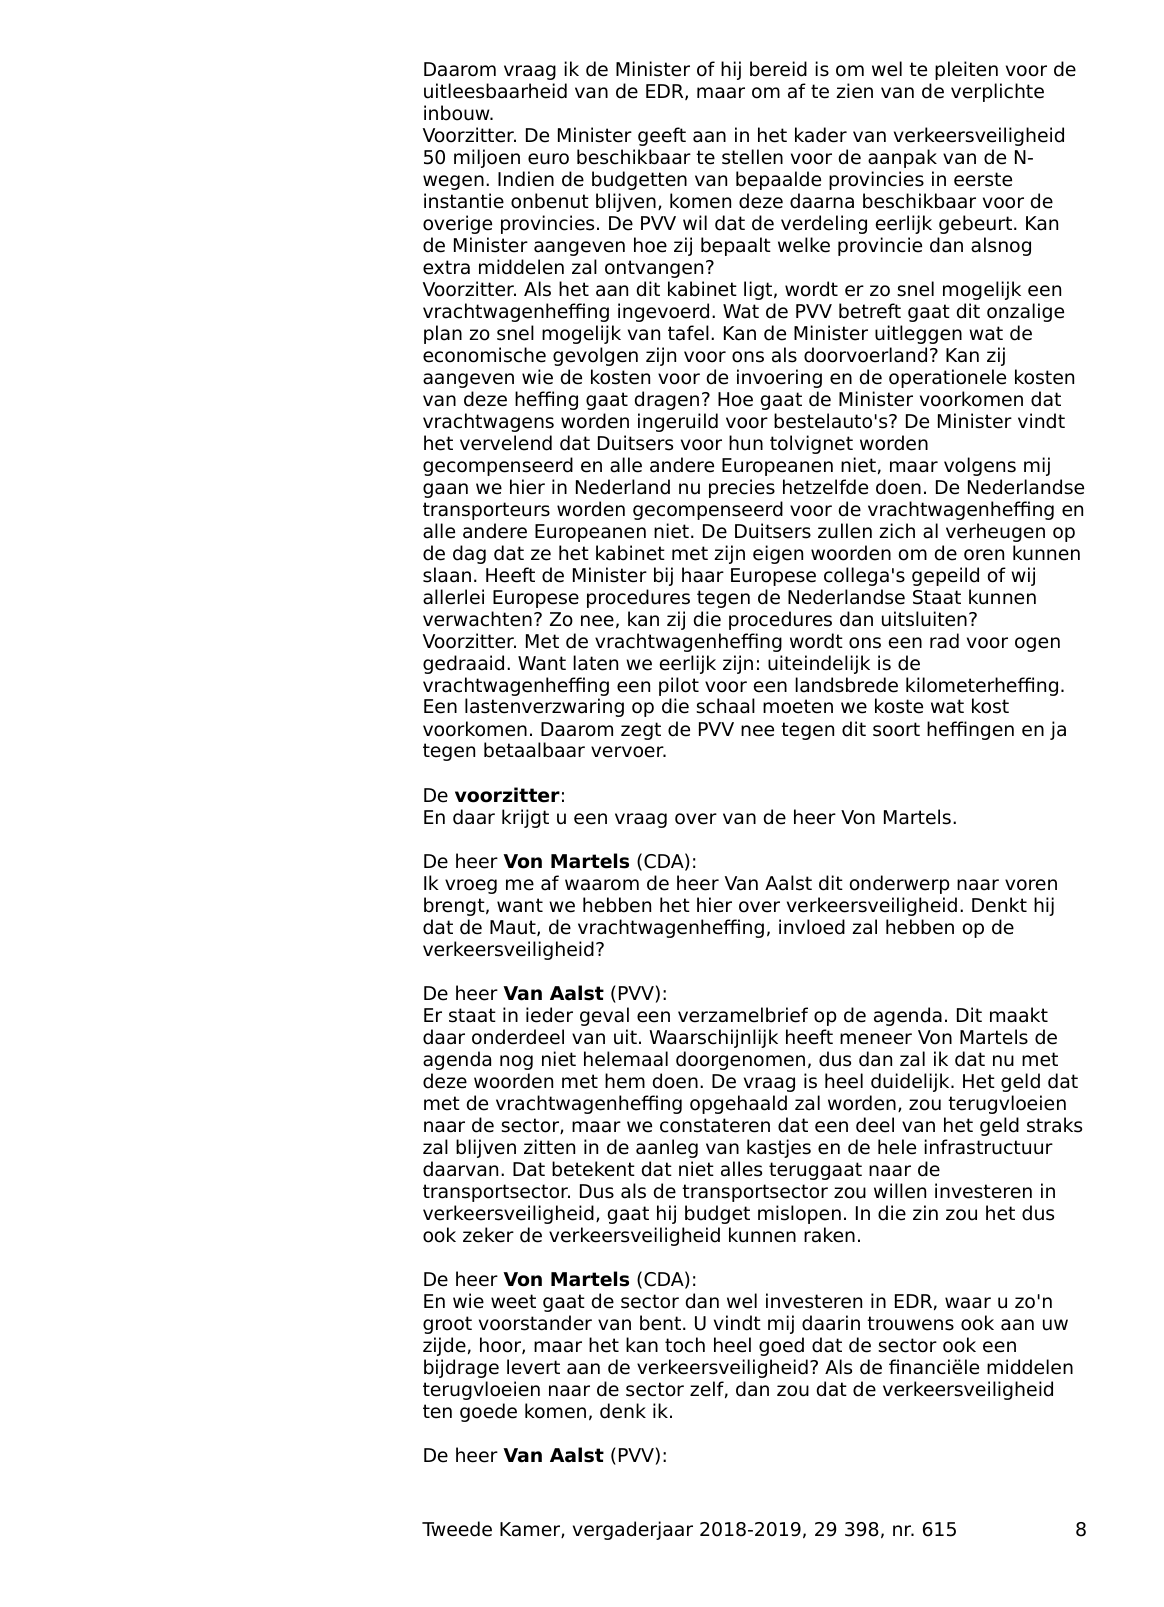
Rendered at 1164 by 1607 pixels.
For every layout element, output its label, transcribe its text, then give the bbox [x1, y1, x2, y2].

text Ik vroeg me af waarom de heer Van Aalst dit onderwerp naar voren brengt, want we hebben het hier over verkeersveiligheid. Denkt hij dat de Maut, de vrachtwagenheffing, invloed zal hebben op de verkeersveiligheid? [422, 873, 1087, 961]
text En wie weet gaat de sector dan wel investeren in EDR, waar u zo'n groot voorstander van bent. U vindt mij daarin trouwens ook aan uw zijde, hoor, maar het kan toch heel goed dat de sector ook een bijdrage levert aan de verkeersveiligheid? Als de financiële middelen terugvloeien naar de sector zelf, dan zou dat de verkeersveiligheid ten goede komen, denk ik. [422, 1291, 1087, 1423]
text De heer Van Aalst (PVV): [422, 983, 1087, 1005]
text En daar krijgt u een vraag over van de heer Von Martels. [422, 807, 1087, 828]
text De heer Von Martels (CDA): [422, 851, 1087, 873]
text Daarom vraag ik de Minister of hij bereid is om wel te pleiten voor de uitleesbaarheid van de EDR, maar om af te zien van de verplichte inbouw. [422, 59, 1087, 125]
text Er staat in ieder geval een verzamelbrief op de agenda. Dit maakt daar onderdeel van uit. Waarschijnlijk heeft meneer Von Martels de agenda nog niet helemaal doorgenomen, dus dan zal ik dat nu met deze woorden met hem doen. De vraag is heel duidelijk. Het geld dat met de vrachtwagenheffing opgehaald zal worden, zou terugvloeien naar de sector, maar we constateren dat een deel van het geld straks zal blijven zitten in de aanleg van kastjes en de hele infrastructuur daarvan. Dat betekent dat niet alles teruggaat naar de transportsector. Dus als de transportsector zou willen investeren in verkeersveiligheid, gaat hij budget mislopen. In die zin zou het dus ook zeker de verkeersveiligheid kunnen raken. [422, 1005, 1087, 1247]
text De heer Van Aalst (PVV): [422, 1445, 1087, 1467]
text De voorzitter: [422, 784, 1087, 807]
text Voorzitter. Als het aan dit kabinet ligt, wordt er zo snel mogelijk een vrachtwagenheffing ingevoerd. Wat de PVV betreft gaat dit onzalige plan zo snel mogelijk van tafel. Kan de Minister uitleggen wat de economische gevolgen zijn voor ons als doorvoerland? Kan zij aangeven wie de kosten voor de invoering en de operationele kosten van deze heffing gaat dragen? Hoe gaat de Minister voorkomen dat vrachtwagens worden ingeruild voor bestelauto's? De Minister vindt het vervelend dat Duitsers voor hun tolvignet worden gecompenseerd en alle andere Europeanen niet, maar volgens mij gaan we hier in Nederland nu precies hetzelfde doen. De Nederlandse transporteurs worden gecompenseerd voor de vrachtwagenheffing en alle andere Europeanen niet. De Duitsers zullen zich al verheugen op de dag dat ze het kabinet met zijn eigen woorden om de oren kunnen slaan. Heeft de Minister bij haar Europese collega's gepeild of wij allerlei Europese procedures tegen de Nederlandse Staat kunnen verwachten? Zo nee, kan zij die procedures dan uitsluiten? [422, 279, 1087, 631]
text Voorzitter. De Minister geeft aan in het kader van verkeersveiligheid 50 miljoen euro beschikbaar te stellen voor de aanpak van de N-wegen. Indien de budgetten van bepaalde provincies in eerste instantie onbenut blijven, komen deze daarna beschikbaar voor de overige provincies. De PVV wil dat de verdeling eerlijk gebeurt. Kan de Minister aangeven hoe zij bepaalt welke provincie dan alsnog extra middelen zal ontvangen? [422, 125, 1087, 279]
text Voorzitter. Met de vrachtwagenheffing wordt ons een rad voor ogen gedraaid. Want laten we eerlijk zijn: uiteindelijk is de vrachtwagenheffing een pilot voor een landsbrede kilometerheffing. Een lastenverzwaring op die schaal moeten we koste wat kost voorkomen. Daarom zegt de PVV nee tegen dit soort heffingen en ja tegen betaalbaar vervoer. [422, 631, 1087, 762]
text De heer Von Martels (CDA): [422, 1269, 1087, 1291]
